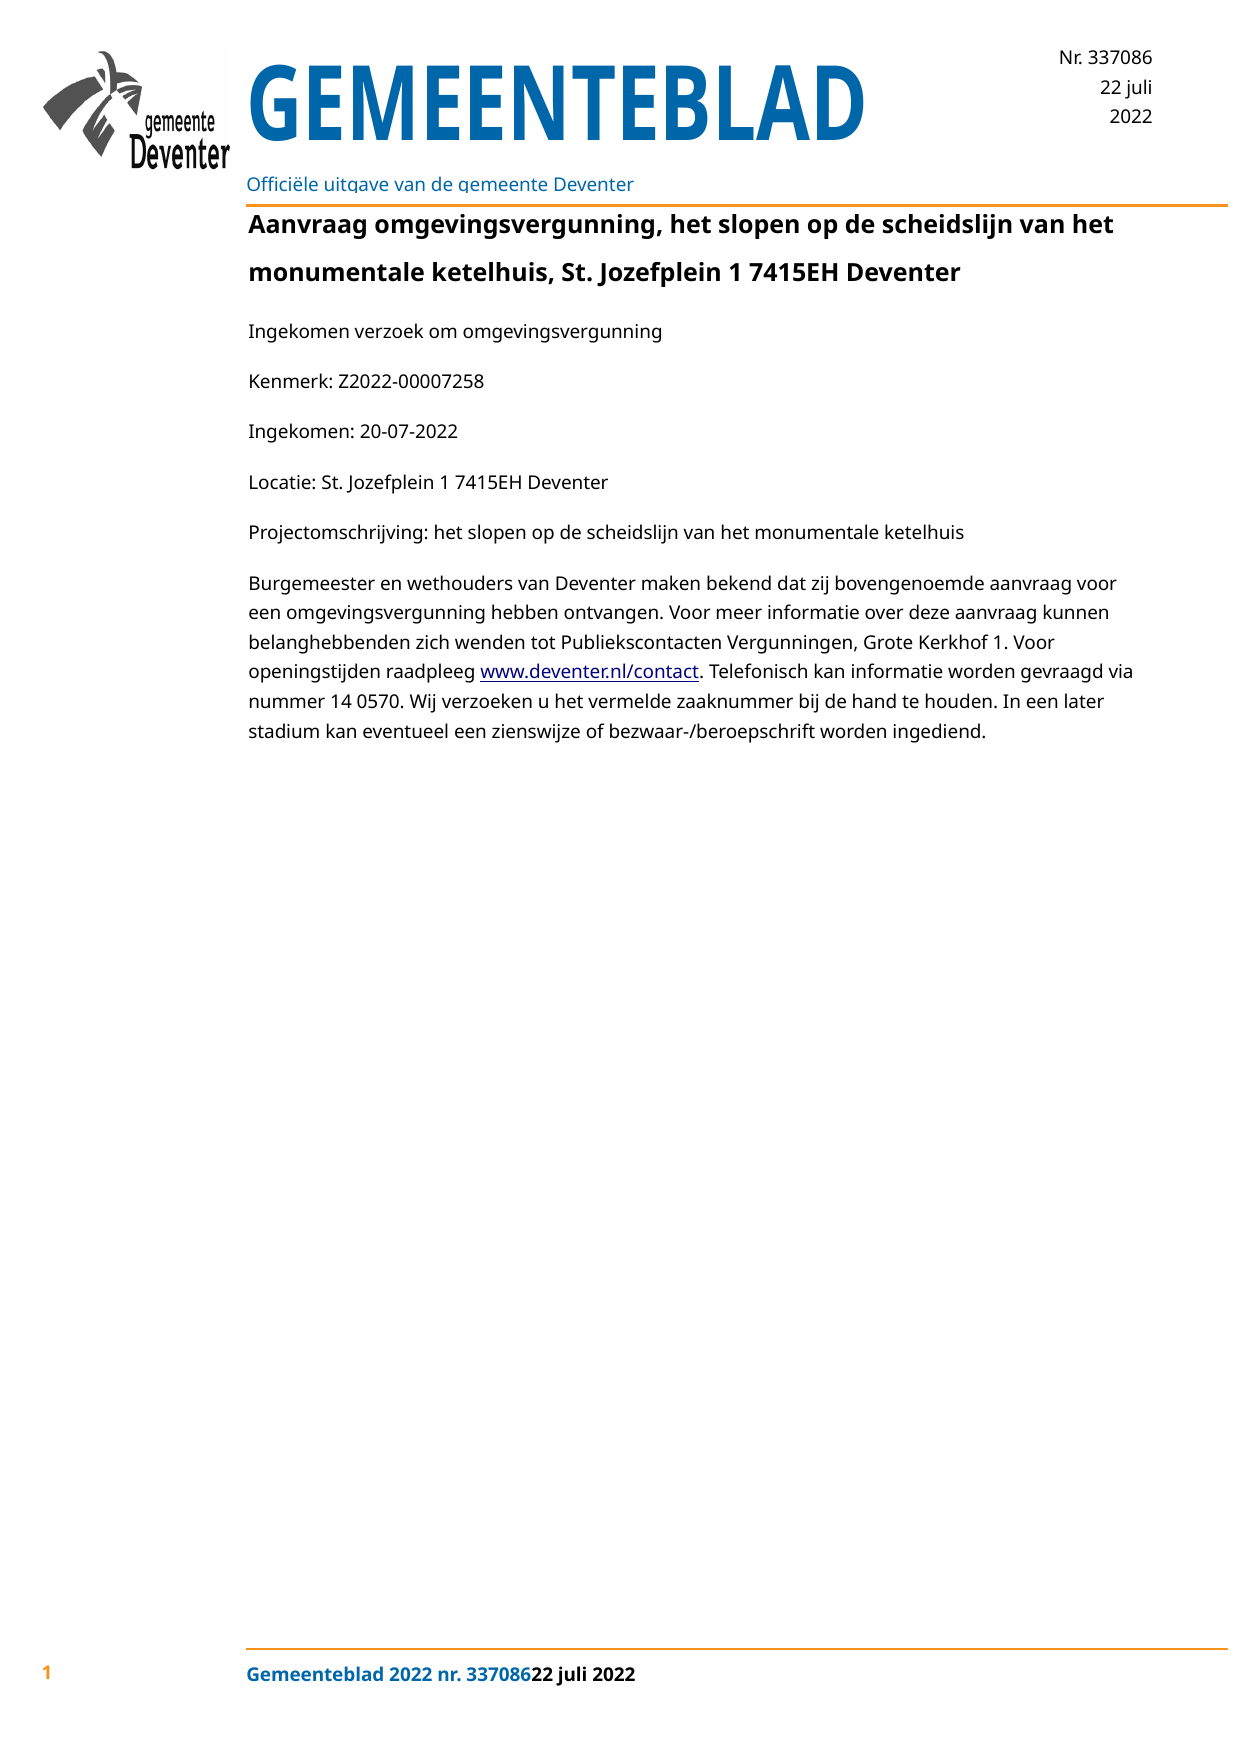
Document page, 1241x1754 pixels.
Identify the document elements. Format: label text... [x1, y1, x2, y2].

text Locatie: St. Jozefplein 1 7415EH Deventer [248, 469, 1152, 495]
text Aanvraag omgevingsvergunning, het slopen op de scheidslijn van het monumentale ketelhuis, St. Jozefplein 1 7415EH Deventer [248, 207, 1152, 288]
text Ingekomen: 20-07-2022 [248, 419, 1152, 444]
picture [41, 47, 231, 172]
text Kenmerk: Z2022-00007258 [248, 368, 1152, 394]
text Ingekomen verzoek om omgevingsvergunning [248, 318, 1152, 344]
text Projectomschrijving: het slopen op de scheidslijn van het monumentale ketelhuis [248, 519, 1152, 545]
text Burgemeester en wethouders van Deventer maken bekend dat zij bovengenoemde aanvraag voor een omgevingsvergunning hebben ontvangen. Voor meer informatie over deze aanvraag kunnen belanghebbenden zich wenden tot Publiekscontacten Vergunningen, Grote Kerkhof 1. Voor openingstijden raadpleeg www.deventer.nl/contact. Telefonisch kan informatie worden gevraagd via nummer 14 0570. Wij verzoeken u het vermelde zaaknummer bij de hand te houden. In een later stadium kan eventueel een zienswijze of bezwaar-/beroepschrift worden ingediend. [248, 570, 1152, 744]
